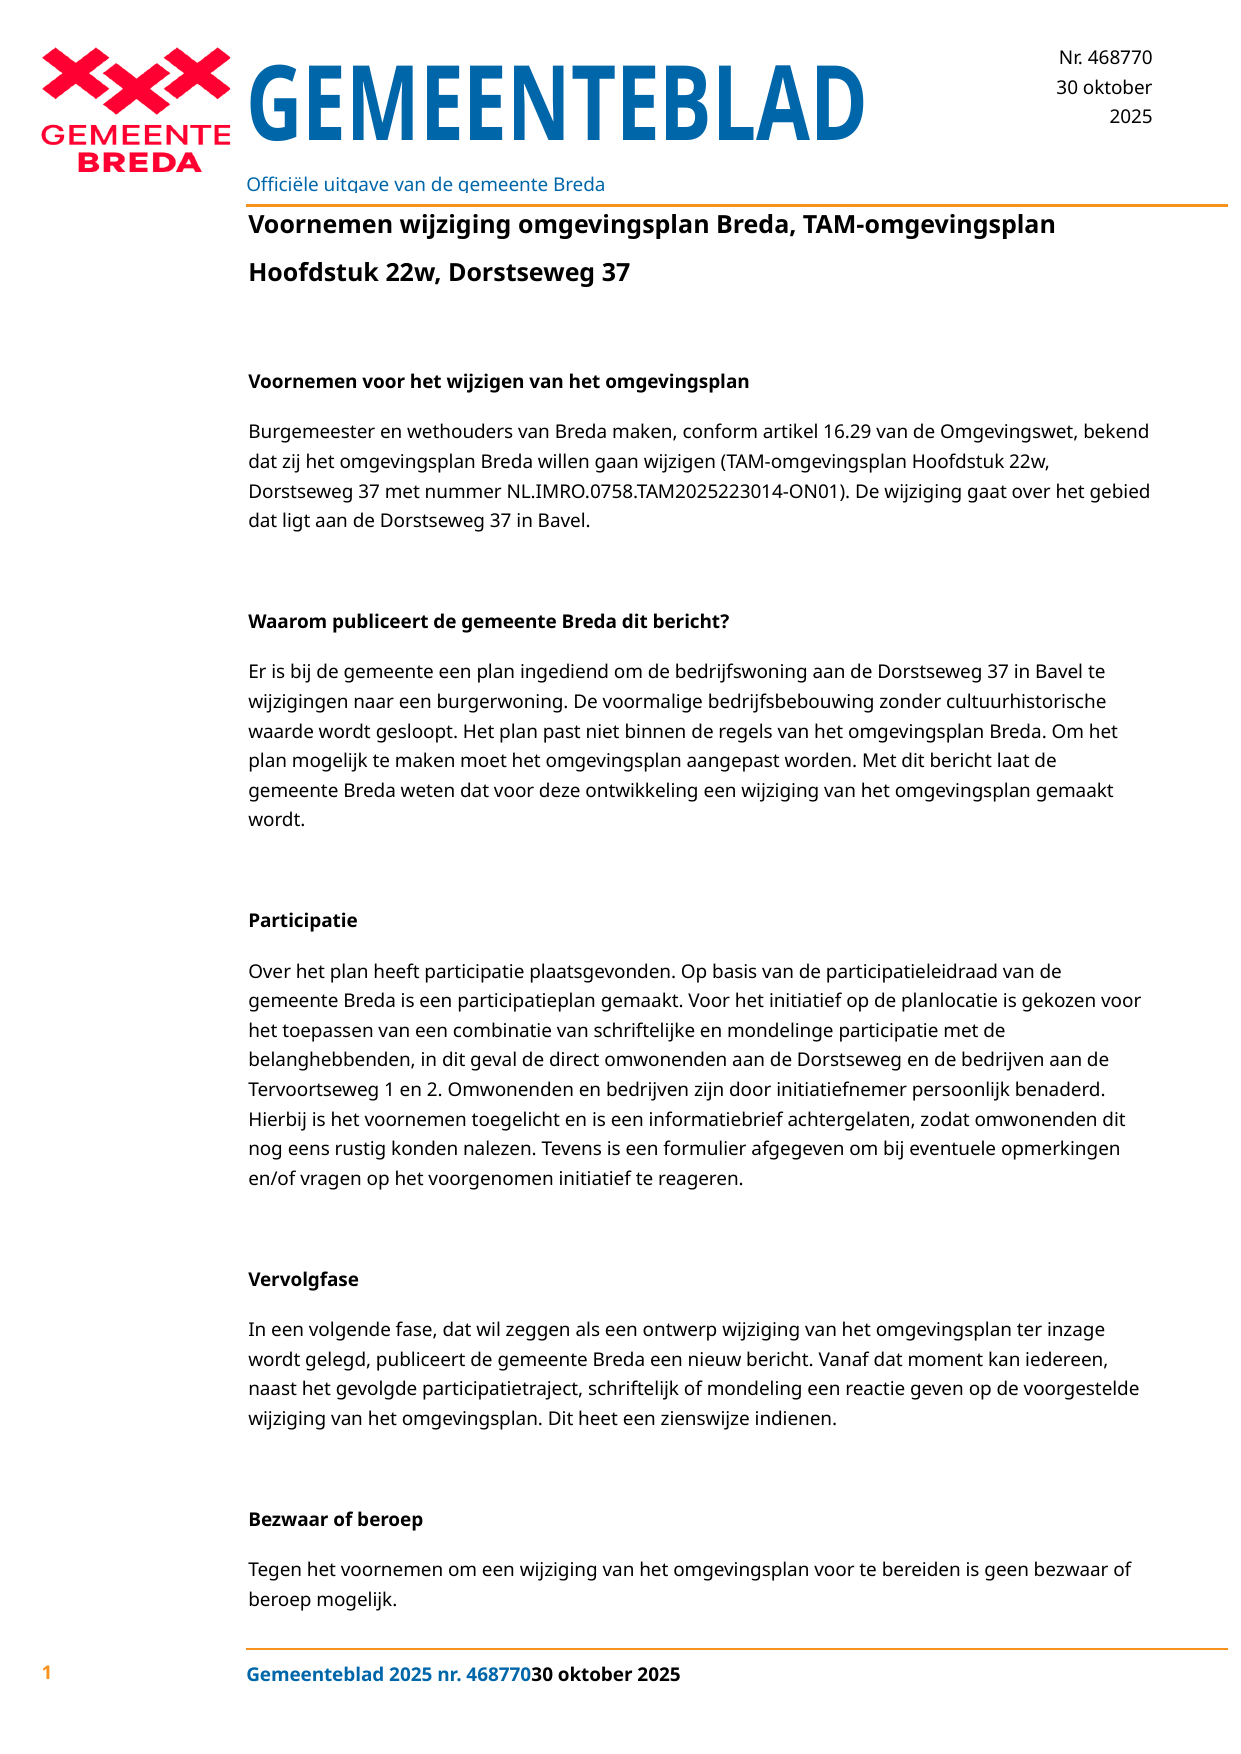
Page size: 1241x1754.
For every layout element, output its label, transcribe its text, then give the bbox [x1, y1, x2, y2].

text Over het plan heeft participatie plaatsgevonden. Op basis van de participatieleidraad van de gemeente Breda is een participatieplan gemaakt. Voor het initiatief op de planlocatie is gekozen voor het toepassen van een combinatie van schriftelijke en mondelinge participatie met de belanghebbenden, in dit geval de direct omwonenden aan de Dorstseweg en de bedrijven aan de Tervoortseweg 1 en 2. Omwonenden en bedrijven zijn door initiatiefnemer persoonlijk benaderd. Hierbij is het voornemen toegelicht en is een informatiebrief achtergelaten, zodat omwonenden dit nog eens rustig konden nalezen. Tevens is een formulier afgegeven om bij eventuele opmerkingen en/of vragen op het voorgenomen initiatief te reageren. [248, 958, 1152, 1191]
text Vervolgfase [248, 1266, 1152, 1292]
text Bezwaar of beroep [248, 1506, 1152, 1532]
picture [41, 47, 231, 172]
text Er is bij de gemeente een plan ingediend om de bedrijfswoning aan de Dorstseweg 37 in Bavel te wijzigingen naar een burgerwoning. De voormalige bedrijfsbebouwing zonder cultuurhistorische waarde wordt gesloopt. Het plan past niet binnen de regels van het omgevingsplan Breda. Om het plan mogelijk te maken moet het omgevingsplan aangepast worden. Met dit bericht laat de gemeente Breda weten dat voor deze ontwikkeling een wijziging van het omgevingsplan gemaakt wordt. [248, 659, 1152, 832]
text Tegen het voornemen om een wijziging van het omgevingsplan voor te bereiden is geen bezwaar of beroep mogelijk. [248, 1556, 1152, 1612]
text In een volgende fase, dat wil zeggen als een ontwerp wijziging van het omgevingsplan ter inzage wordt gelegd, publiceert de gemeente Breda een nieuw bericht. Vanaf dat moment kan iedereen, naast het gevolgde participatietraject, schriftelijk of mondeling een reactie geven op de voorgestelde wijziging van het omgevingsplan. Dit heet een zienswijze indienen. [248, 1316, 1152, 1431]
text Burgemeester en wethouders van Breda maken, conform artikel 16.29 van de Omgevingswet, bekend dat zij het omgevingsplan Breda willen gaan wijzigen (TAM-omgevingsplan Hoofdstuk 22w, Dorstseweg 37 met nummer NL.IMRO.0758.TAM2025223014-ON01). De wijziging gaat over het gebied dat ligt aan de Dorstseweg 37 in Bavel. [248, 419, 1152, 533]
text Voornemen voor het wijzigen van het omgevingsplan [248, 368, 1152, 394]
text Participatie [248, 907, 1152, 933]
text Waarom publiceert de gemeente Breda dit bericht? [248, 608, 1152, 634]
text Voornemen wijziging omgevingsplan Breda, TAM-omgevingsplan Hoofdstuk 22w, Dorstseweg 37 [248, 207, 1152, 288]
